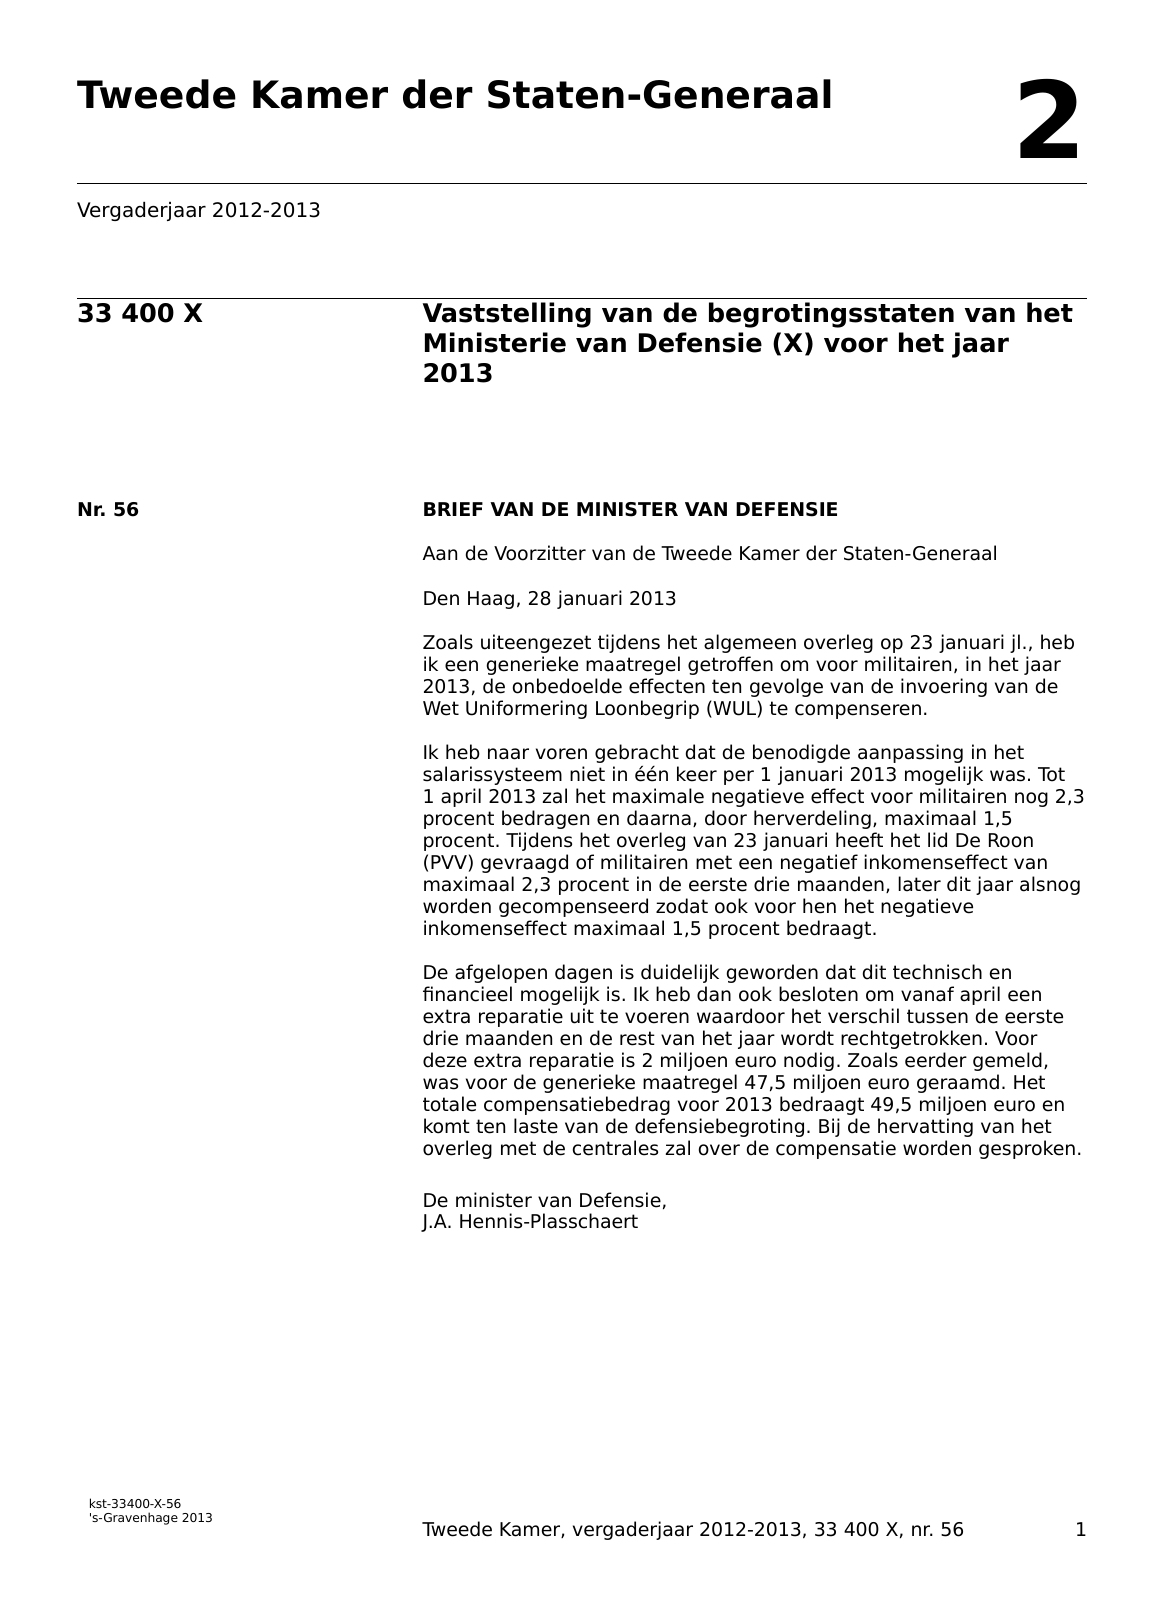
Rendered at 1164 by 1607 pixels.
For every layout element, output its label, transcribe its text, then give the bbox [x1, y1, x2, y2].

text De minister van Defensie, J.A. Hennis-Plasschaert [422, 1189, 1087, 1233]
subtitle 33 400 X Vaststelling van de begrotingsstaten van het Ministerie van Defensie (X) voor het jaar 2013 [77, 299, 1087, 388]
text Den Haag, 28 januari 2013 [422, 587, 1087, 609]
text De afgelopen dagen is duidelijk geworden dat dit technisch en financieel mogelijk is. Ik heb dan ook besloten om vanaf april een extra reparatie uit te voeren waardoor het verschil tussen de eerste drie maanden en de rest van het jaar wordt rechtgetrokken. Voor deze extra reparatie is 2 miljoen euro nodig. Zoals eerder gemeld, was voor de generieke maatregel 47,5 miljoen euro geraamd. Het totale compensatiebedrag voor 2013 bedraagt 49,5 miljoen euro en komt ten laste van de defensiebegroting. Bij de hervatting van het overleg met de centrales zal over de compensatie worden gesproken. [422, 962, 1087, 1159]
table_header Tweede Kamer der Staten-Generaal [77, 59, 886, 183]
text Ik heb naar voren gebracht dat de benodigde aanpassing in het salarissysteem niet in één keer per 1 januari 2013 mogelijk was. Tot 1 april 2013 zal het maximale negatieve effect voor militairen nog 2,3 procent bedragen en daarna, door herverdeling, maximaal 1,5 procent. Tijdens het overleg van 23 januari heeft het lid De Roon (PVV) gevraagd of militairen met een negatief inkomenseffect van maximaal 2,3 procent in de eerste drie maanden, later dit jaar alsnog worden gecompenseerd zodat ook voor hen het negatieve inkomenseffect maximaal 1,5 procent bedraagt. [422, 742, 1087, 939]
text Zoals uiteengezet tijdens het algemeen overleg op 23 januari jl., heb ik een generieke maatregel getroffen om voor militairen, in het jaar 2013, de onbedoelde effecten ten gevolge van de invoering van de Wet Uniformering Loonbegrip (WUL) te compenseren. [422, 632, 1087, 719]
text Aan de Voorzitter van de Tweede Kamer der Staten-Generaal [422, 543, 1087, 565]
table_cell Vergaderjaar 2012-2013 [77, 184, 1087, 298]
text kst-33400-X-56 [88, 1497, 323, 1511]
subtitle Nr. 56 BRIEF VAN DE MINISTER VAN DEFENSIE [77, 499, 1087, 521]
table_header 2 [886, 59, 1087, 183]
text 's-Gravenhage 2013 [88, 1511, 323, 1525]
